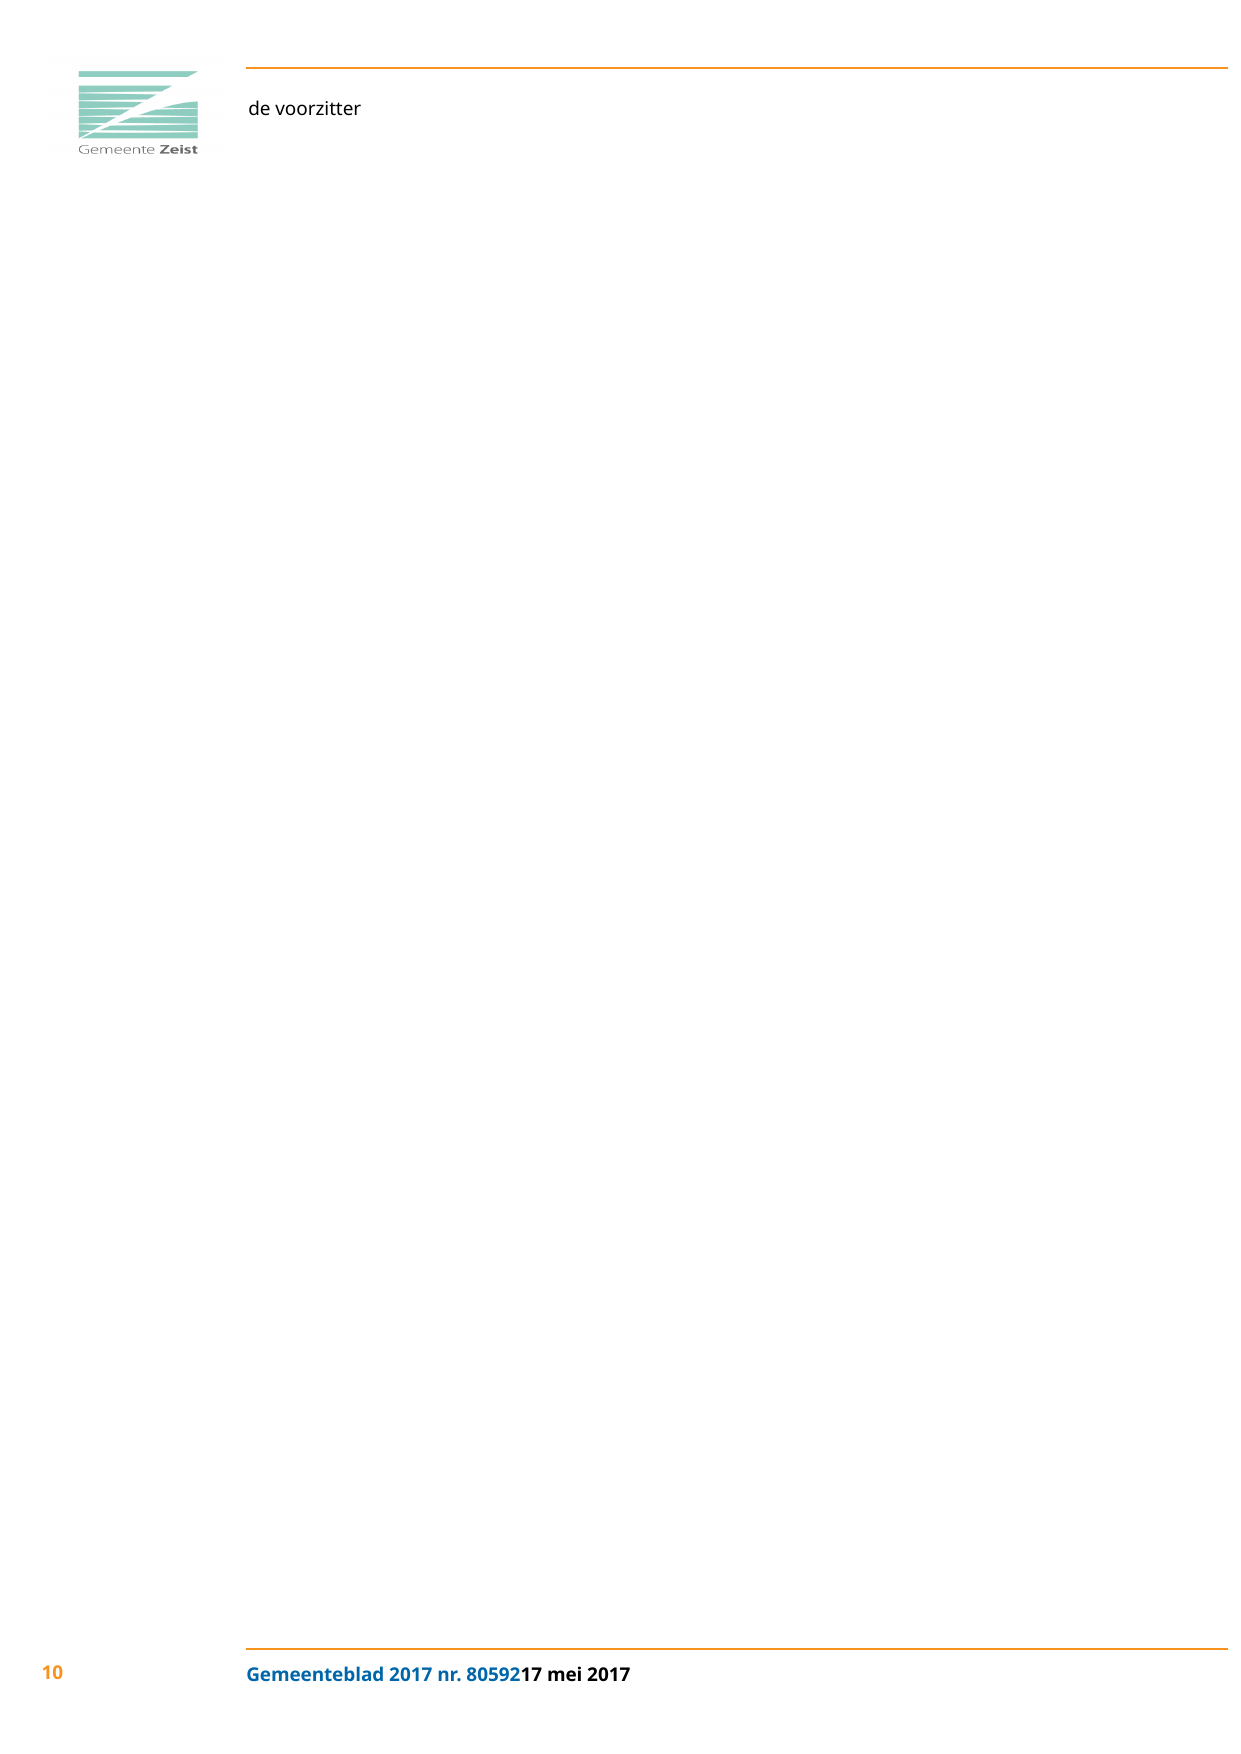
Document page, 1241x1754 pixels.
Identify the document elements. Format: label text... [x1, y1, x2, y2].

text de voorzitter [248, 95, 1152, 121]
picture [41, 47, 231, 172]
